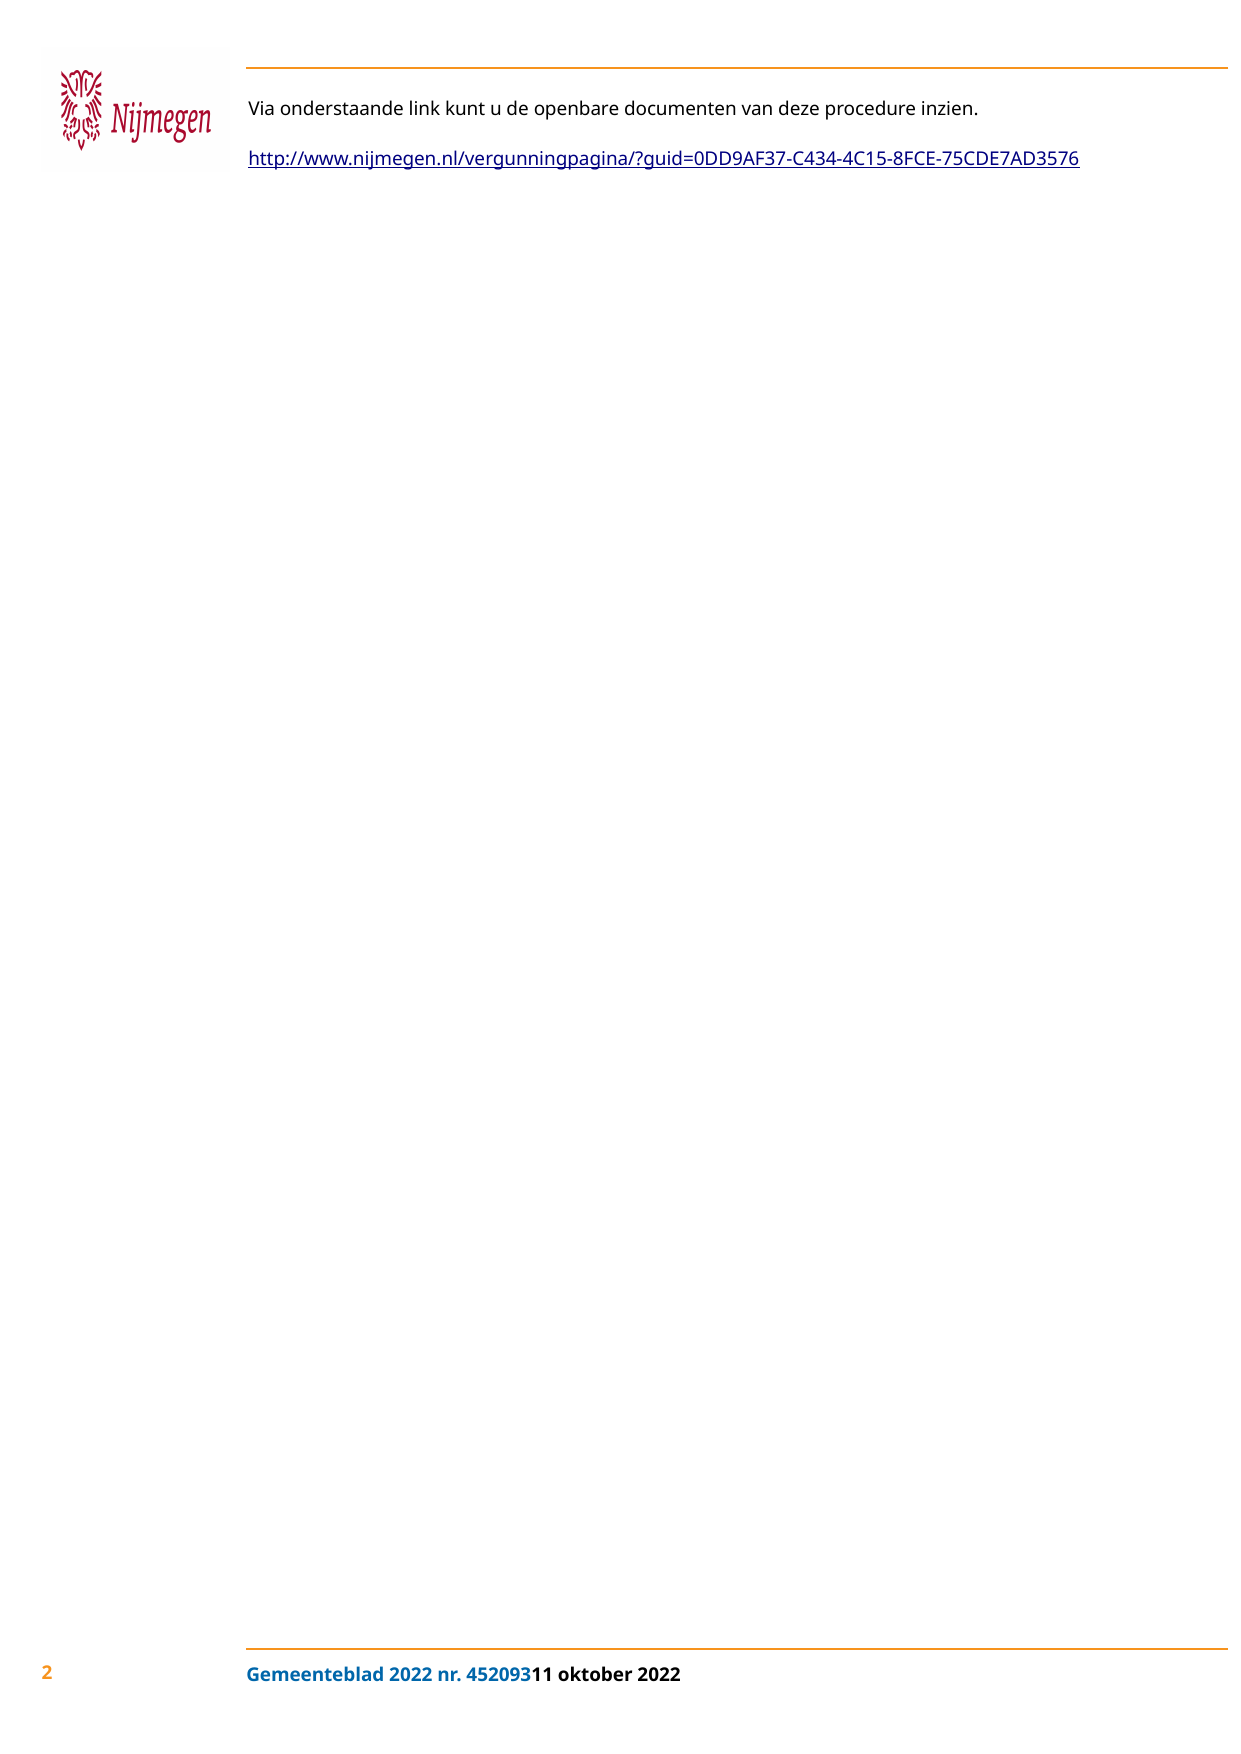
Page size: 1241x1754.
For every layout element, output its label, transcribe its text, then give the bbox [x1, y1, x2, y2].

text http://www.nijmegen.nl/vergunningpagina/?guid=0DD9AF37-C434-4C15-8FCE-75CDE7AD3576 [248, 145, 1152, 171]
picture [41, 47, 231, 172]
text Via onderstaande link kunt u de openbare documenten van deze procedure inzien. [248, 95, 1152, 121]
